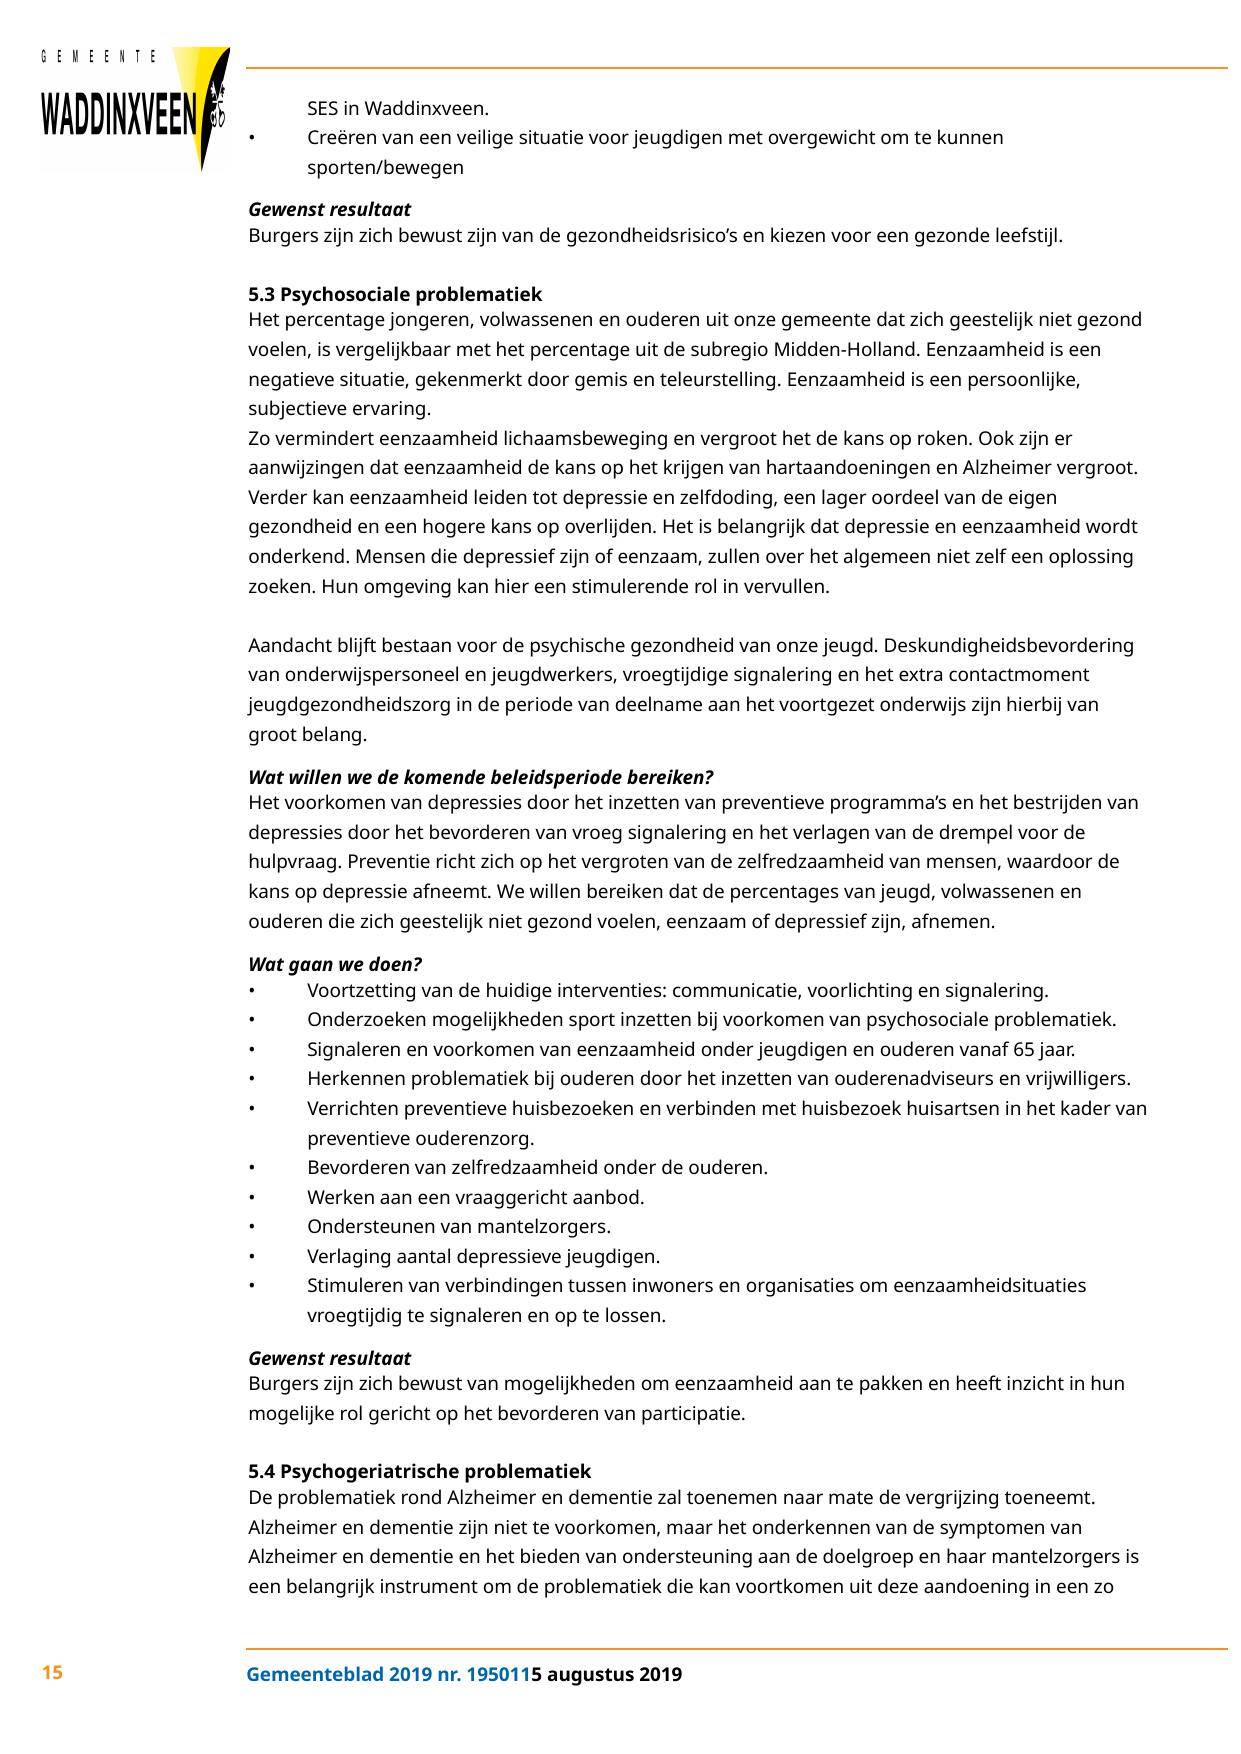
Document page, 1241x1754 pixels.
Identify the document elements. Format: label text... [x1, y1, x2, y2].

text Het voorkomen van depressies door het inzetten van preventieve programma’s en het bestrijden van depressies door het bevorderen van vroeg signalering en het verlagen van de drempel voor de hulpvraag. Preventie richt zich op het vergroten van de zelfredzaamheid van mensen, waardoor de kans op depressie afneemt. We willen bereiken dat de percentages van jeugd, volwassenen en ouderen die zich geestelijk niet gezond voelen, eenzaam of depressief zijn, afnemen. [248, 789, 1152, 934]
table_header SES in Waddinxveen. Creëren van een veilige situatie voor jeugdigen met overgewicht om te kunnen sporten/bewegen [248, 95, 1152, 180]
text 5.4 Psychogeriatrische problematiek [248, 1459, 1152, 1484]
text Aandacht blijft bestaan voor de psychische gezondheid van onze jeugd. Deskundigheidsbevordering van onderwijspersoneel en jeugdwerkers, vroegtijdige signalering en het extra contactmoment jeugdgezondheidszorg in de periode van deelname aan het voortgezet onderwijs zijn hierbij van groot belang. [248, 632, 1152, 746]
text Zo vermindert eenzaamheid lichaamsbeweging en vergroot het de kans op roken. Ook zijn er aanwijzingen dat eenzaamheid de kans op het krijgen van hartaandoeningen en Alzheimer vergroot. Verder kan eenzaamheid leiden tot depressie en zelfdoding, een lager oordeel van de eigen gezondheid en een hogere kans op overlijden. Het is belangrijk dat depressie en eenzaamheid wordt onderkend. Mensen die depressief zijn of eenzaam, zullen over het algemeen niet zelf een oplossing zoeken. Hun omgeving kan hier een stimulerende rol in vervullen. [248, 425, 1152, 598]
picture [41, 47, 231, 172]
table_header Burgers zijn zich bewust van mogelijkheden om eenzaamheid aan te pakken en heeft inzicht in hun mogelijke rol gericht op het bevorderen van participatie. [248, 1371, 1152, 1426]
table_header Burgers zijn zich bewust zijn van de gezondheidsrisico’s en kiezen voor een gezonde leefstijl. [248, 222, 1152, 248]
text Gewenst resultaat [248, 1345, 1152, 1371]
text De problematiek rond Alzheimer en dementie zal toenemen naar mate de vergrijzing toeneemt. Alzheimer en dementie zijn niet te voorkomen, maar het onderkennen van de symptomen van Alzheimer en dementie en het bieden van ondersteuning aan de doelgroep en haar mantelzorgers is een belangrijk instrument om de problematiek die kan voortkomen uit deze aandoening in een zo [248, 1484, 1152, 1599]
text Het percentage jongeren, volwassenen en ouderen uit onze gemeente dat zich geestelijk niet gezond voelen, is vergelijkbaar met het percentage uit de subregio Midden-Holland. Eenzaamheid is een negatieve situatie, gekenmerkt door gemis en teleurstelling. Eenzaamheid is een persoonlijke, subjectieve ervaring. [248, 307, 1152, 421]
text 5.3 Psychosociale problematiek [248, 281, 1152, 307]
table_header Voortzetting van de huidige interventies: communicatie, voorlichting en signalering. Onderzoeken mogelijkheden sport inzetten bij voorkomen van psychosociale problematiek. Signaleren en voorkomen van eenzaamheid onder jeugdigen en ouderen vanaf 65 jaar. Herkennen problematiek bij ouderen door het inzetten van ouderenadviseurs en vrijwilligers. Verrichten preventieve huisbezoeken en verbinden met huisbezoek huisartsen in het kader van preventieve ouderenzorg. Bevorderen van zelfredzaamheid onder de ouderen. Werken aan een vraaggericht aanbod. Ondersteunen van mantelzorgers. Verlaging aantal depressieve jeugdigen. Stimuleren van verbindingen tussen inwoners en organisaties om eenzaamheidsituaties vroegtijdig te signaleren en op te lossen. [248, 977, 1152, 1328]
text Wat gaan we doen? [248, 951, 1152, 977]
text Wat willen we de komende beleidsperiode bereiken? [248, 764, 1152, 789]
text Gewenst resultaat [248, 196, 1152, 222]
